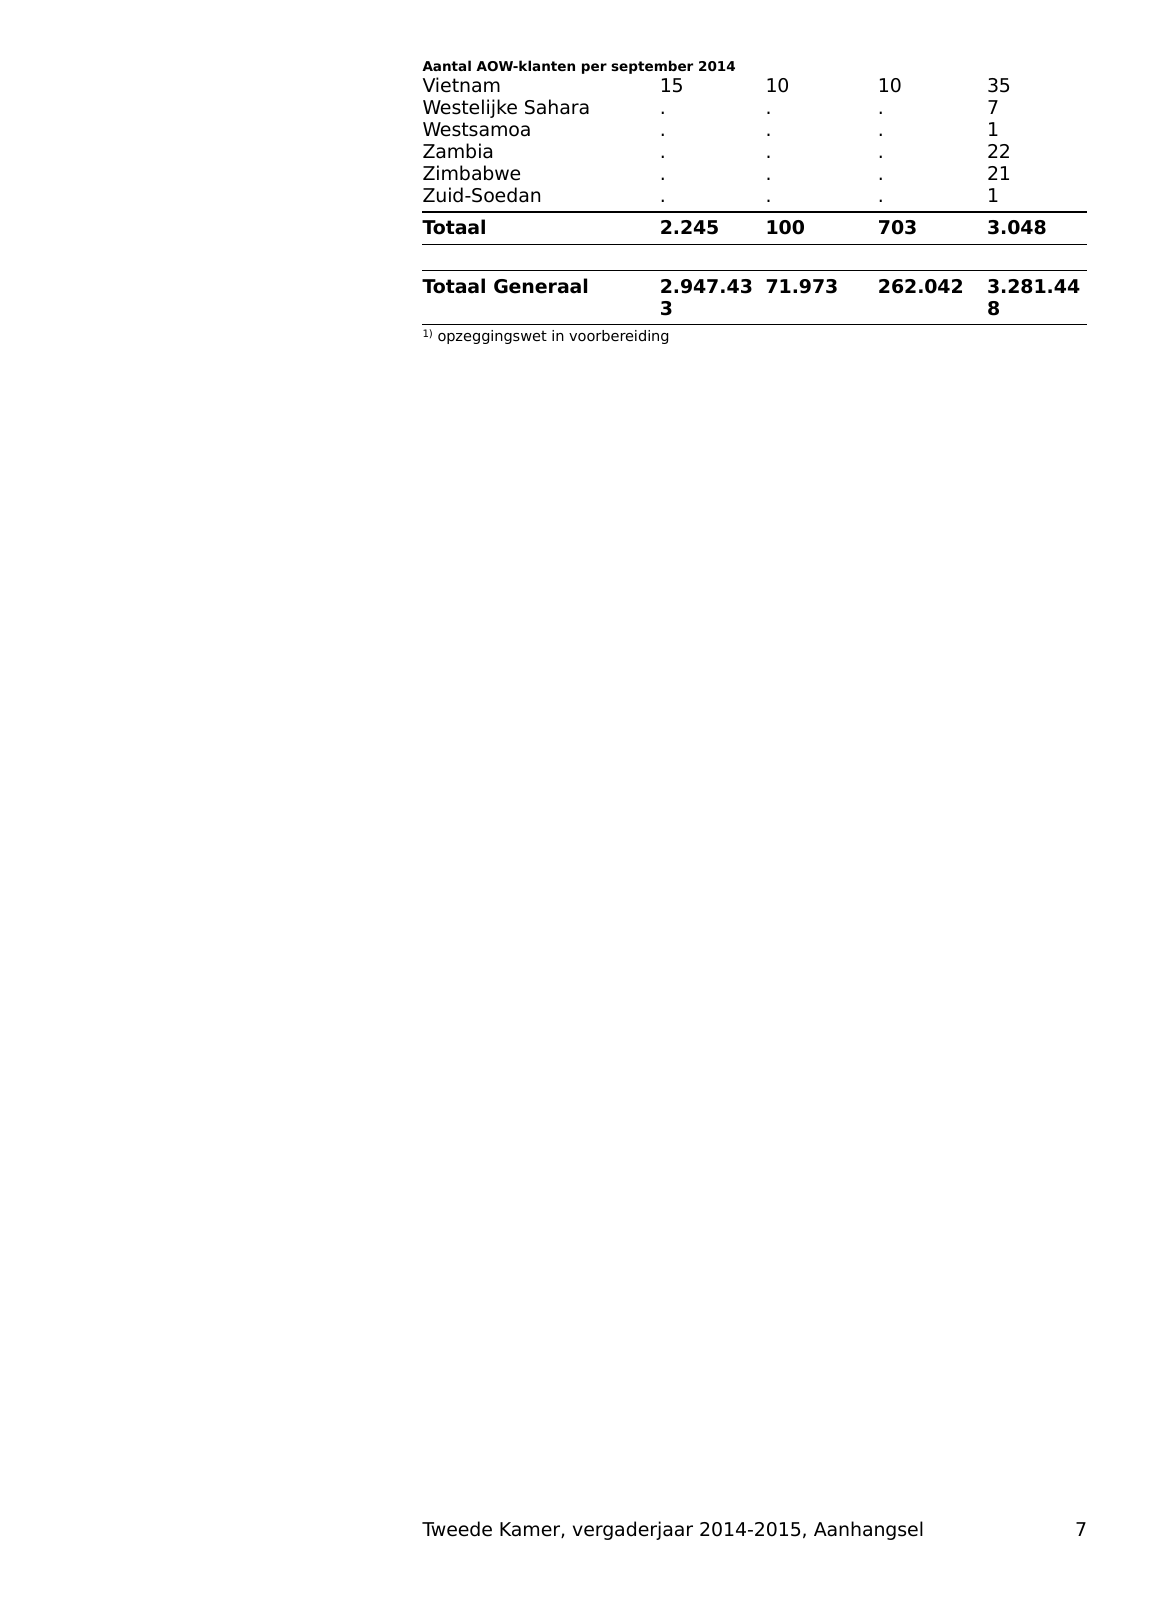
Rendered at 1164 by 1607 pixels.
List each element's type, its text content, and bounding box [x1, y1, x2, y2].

table_cell . [872, 119, 981, 141]
table_cell . [759, 119, 872, 141]
table_cell 1 [981, 119, 1087, 141]
table_cell . [759, 97, 872, 119]
table_cell [759, 245, 872, 270]
table_cell . [872, 141, 981, 163]
table_cell [422, 245, 654, 270]
table_cell 2.947.433 [654, 271, 759, 324]
table_cell Totaal Generaal [422, 271, 654, 324]
table_cell 2.245 [654, 213, 759, 244]
table_cell 35 [981, 75, 1087, 97]
table_cell . [654, 163, 759, 185]
table_cell . [654, 141, 759, 163]
table_cell 71.973 [759, 271, 872, 324]
table_cell 262.042 [872, 271, 981, 324]
table_cell . [872, 163, 981, 185]
table_cell . [759, 163, 872, 185]
table_cell 10 [759, 75, 872, 97]
table_cell 21 [981, 163, 1087, 185]
table_header Aantal AOW-klanten per september 2014 [422, 59, 1087, 75]
table_cell 22 [981, 141, 1087, 163]
table_cell 15 [654, 75, 759, 97]
table_cell [872, 245, 981, 270]
table_cell 3.281.448 [981, 271, 1087, 324]
table_cell . [654, 119, 759, 141]
table_cell . [872, 97, 981, 119]
table_cell 7 [981, 97, 1087, 119]
table_cell . [654, 185, 759, 211]
table_cell 100 [759, 213, 872, 244]
table_cell 3.048 [981, 213, 1087, 244]
table_cell Westelijke Sahara [422, 97, 654, 119]
table_cell . [759, 141, 872, 163]
table_cell Zimbabwe [422, 163, 654, 185]
table_cell Vietnam [422, 75, 654, 97]
table_cell Westsamoa [422, 119, 654, 141]
table_cell 1 [981, 185, 1087, 211]
table_cell Zuid-Soedan [422, 185, 654, 211]
table_cell 10 [872, 75, 981, 97]
table_cell Zambia [422, 141, 654, 163]
table_cell Totaal [422, 213, 654, 244]
table_cell 703 [872, 213, 981, 244]
table_cell 1) opzeggingswet in voorbereiding [422, 325, 1087, 345]
table_cell [654, 245, 759, 270]
table_cell . [654, 97, 759, 119]
table_cell . [872, 185, 981, 211]
table_cell [981, 245, 1087, 270]
table_cell . [759, 185, 872, 211]
